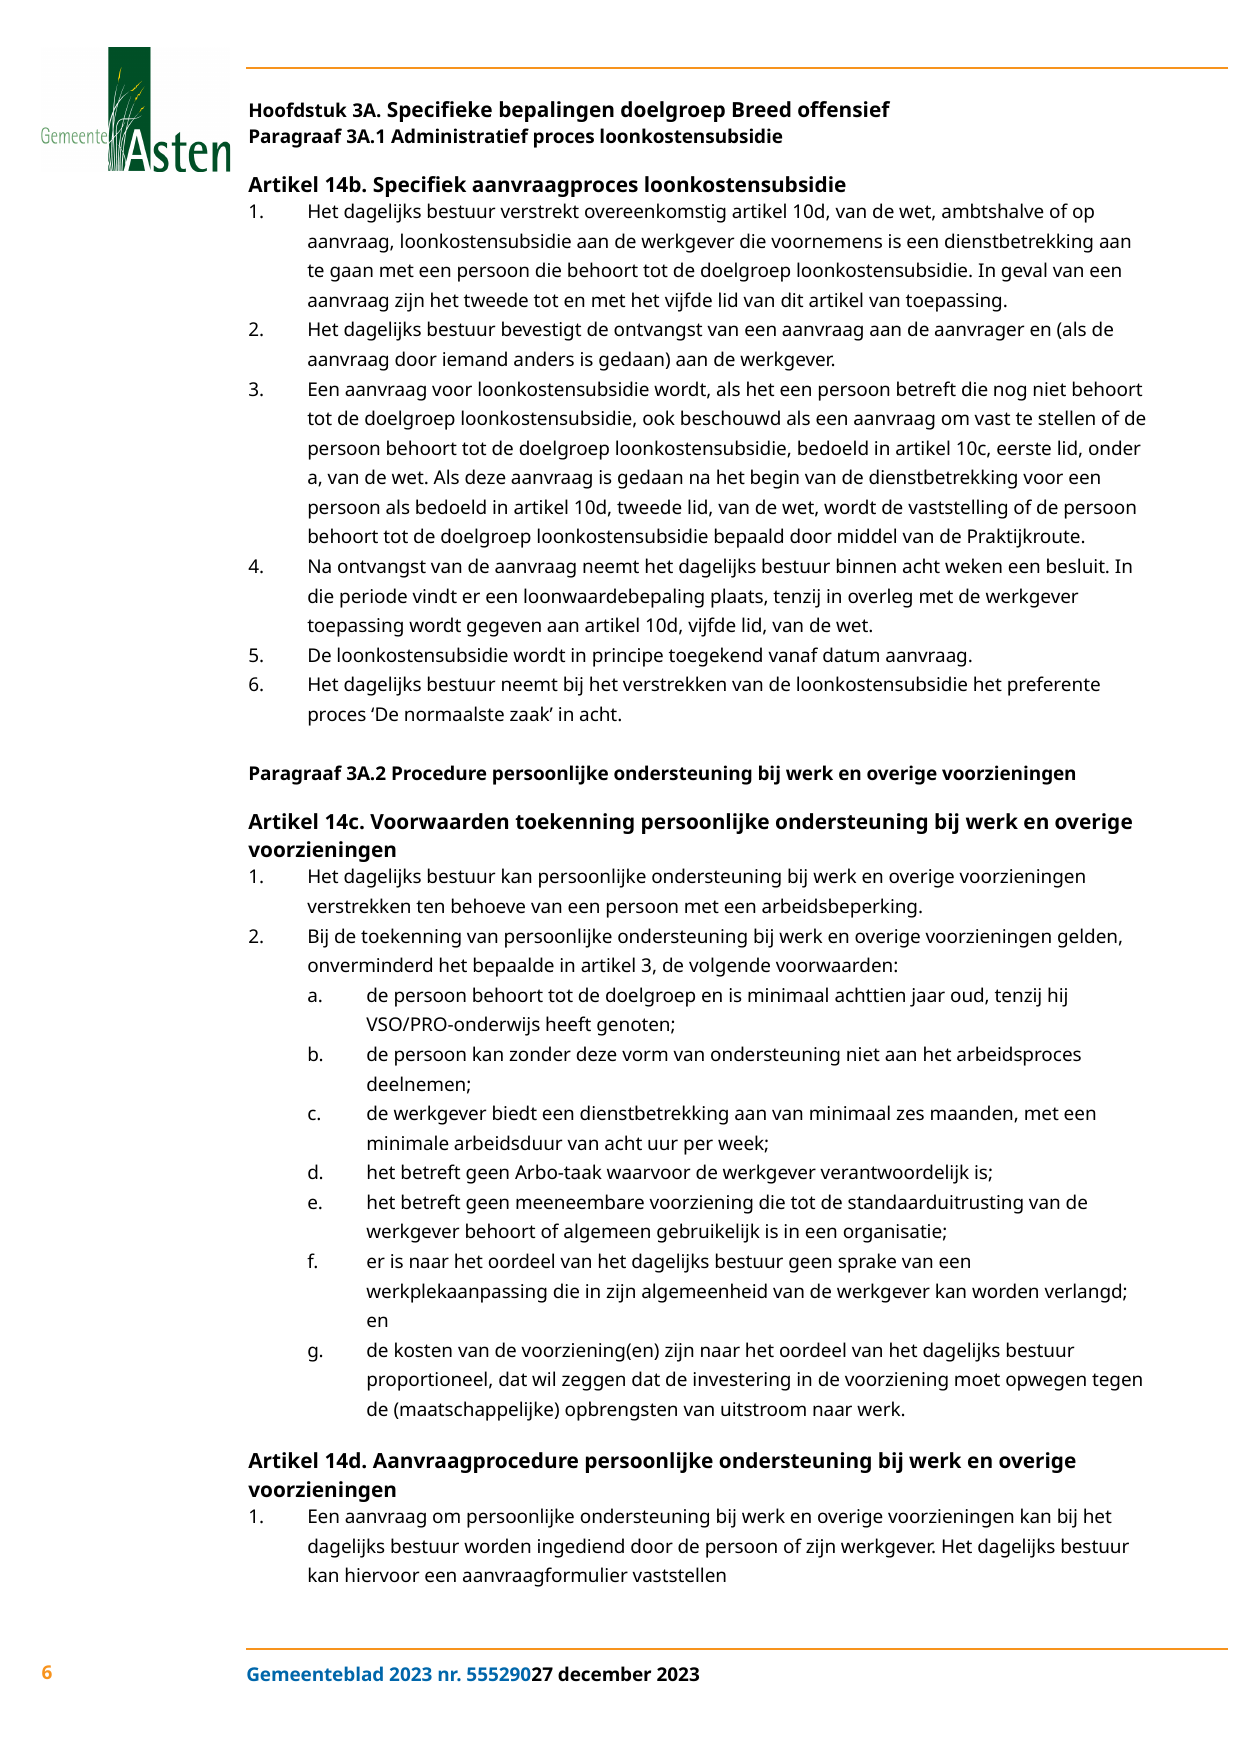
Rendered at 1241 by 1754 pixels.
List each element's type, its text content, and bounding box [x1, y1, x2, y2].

list het betreft geen meeneembare voorziening die tot de standaarduitrusting van de werkgever behoort of algemeen gebruikelijk is in een organisatie; [307, 1189, 1152, 1244]
text Paragraaf 3A.1 Administratief proces loonkostensubsidie [248, 123, 1152, 149]
list de werkgever biedt een dienstbetrekking aan van minimaal zes maanden, met een minimale arbeidsduur van acht uur per week; [307, 1100, 1152, 1156]
text Hoofdstuk 3A. Specifieke bepalingen doelgroep Breed offensief [248, 95, 1152, 123]
list Na ontvangst van de aanvraag neemt het dagelijks bestuur binnen acht weken een besluit. In die periode vindt er een loonwaardebepaling plaats, tenzij in overleg met de werkgever toepassing wordt gegeven aan artikel 10d, vijfde lid, van de wet. [248, 553, 1152, 638]
list Een aanvraag om persoonlijke ondersteuning bij werk en overige voorzieningen kan bij het dagelijks bestuur worden ingediend door de persoon of zijn werkgever. Het dagelijks bestuur kan hiervoor een aanvraagformulier vaststellen [248, 1503, 1152, 1588]
list Een aanvraag voor loonkostensubsidie wordt, als het een persoon betreft die nog niet behoort tot de doelgroep loonkostensubsidie, ook beschouwd als een aanvraag om vast te stellen of de persoon behoort tot de doelgroep loonkostensubsidie, bedoeld in artikel 10c, eerste lid, onder a, van de wet. Als deze aanvraag is gedaan na het begin van de dienstbetrekking voor een persoon als bedoeld in artikel 10d, tweede lid, van de wet, wordt de vaststelling of de persoon behoort tot de doelgroep loonkostensubsidie bepaald door middel van de Praktijkroute. [248, 376, 1152, 549]
list Het dagelijks bestuur kan persoonlijke ondersteuning bij werk en overige voorzieningen verstrekken ten behoeve van een persoon met een arbeidsbeperking. [248, 864, 1152, 919]
text Paragraaf 3A.2 Procedure persoonlijke ondersteuning bij werk en overige voorzieningen [248, 760, 1152, 786]
list Het dagelijks bestuur neemt bij het verstrekken van de loonkostensubsidie het preferente proces ‘De normaalste zaak’ in acht. [248, 672, 1152, 727]
list de kosten van de voorziening(en) zijn naar het oordeel van het dagelijks bestuur proportioneel, dat wil zeggen dat de investering in de voorziening moet opwegen tegen de (maatschappelijke) opbrengsten van uitstroom naar werk. [307, 1337, 1152, 1422]
list Het dagelijks bestuur verstrekt overeenkomstig artikel 10d, van de wet, ambtshalve of op aanvraag, loonkostensubsidie aan de werkgever die voornemens is een dienstbetrekking aan te gaan met een persoon die behoort tot de doelgroep loonkostensubsidie. In geval van een aanvraag zijn het tweede tot en met het vijfde lid van dit artikel van toepassing. [248, 198, 1152, 313]
list de persoon kan zonder deze vorm van ondersteuning niet aan het arbeidsproces deelnemen; [307, 1041, 1152, 1097]
list er is naar het oordeel van het dagelijks bestuur geen sprake van een werkplekaanpassing die in zijn algemeenheid van de werkgever kan worden verlangd; en [307, 1248, 1152, 1333]
text Artikel 14d. Aanvraagprocedure persoonlijke ondersteuning bij werk en overige voorzieningen [248, 1447, 1152, 1503]
text Artikel 14c. Voorwaarden toekenning persoonlijke ondersteuning bij werk en overige voorzieningen [248, 807, 1152, 864]
list Bij de toekenning van persoonlijke ondersteuning bij werk en overige voorzieningen gelden, onverminderd het bepaalde in artikel 3, de volgende voorwaarden: [248, 923, 1152, 978]
picture [41, 47, 231, 172]
list De loonkostensubsidie wordt in principe toegekend vanaf datum aanvraag. [248, 642, 1152, 668]
list Het dagelijks bestuur bevestigt de ontvangst van een aanvraag aan de aanvrager en (als de aanvraag door iemand anders is gedaan) aan de werkgever. [248, 317, 1152, 372]
list het betreft geen Arbo-taak waarvoor de werkgever verantwoordelijk is; [307, 1159, 1152, 1185]
text Artikel 14b. Specifiek aanvraagproces loonkostensubsidie [248, 170, 1152, 198]
list de persoon behoort tot de doelgroep en is minimaal achttien jaar oud, tenzij hij VSO/PRO-onderwijs heeft genoten; [307, 982, 1152, 1037]
